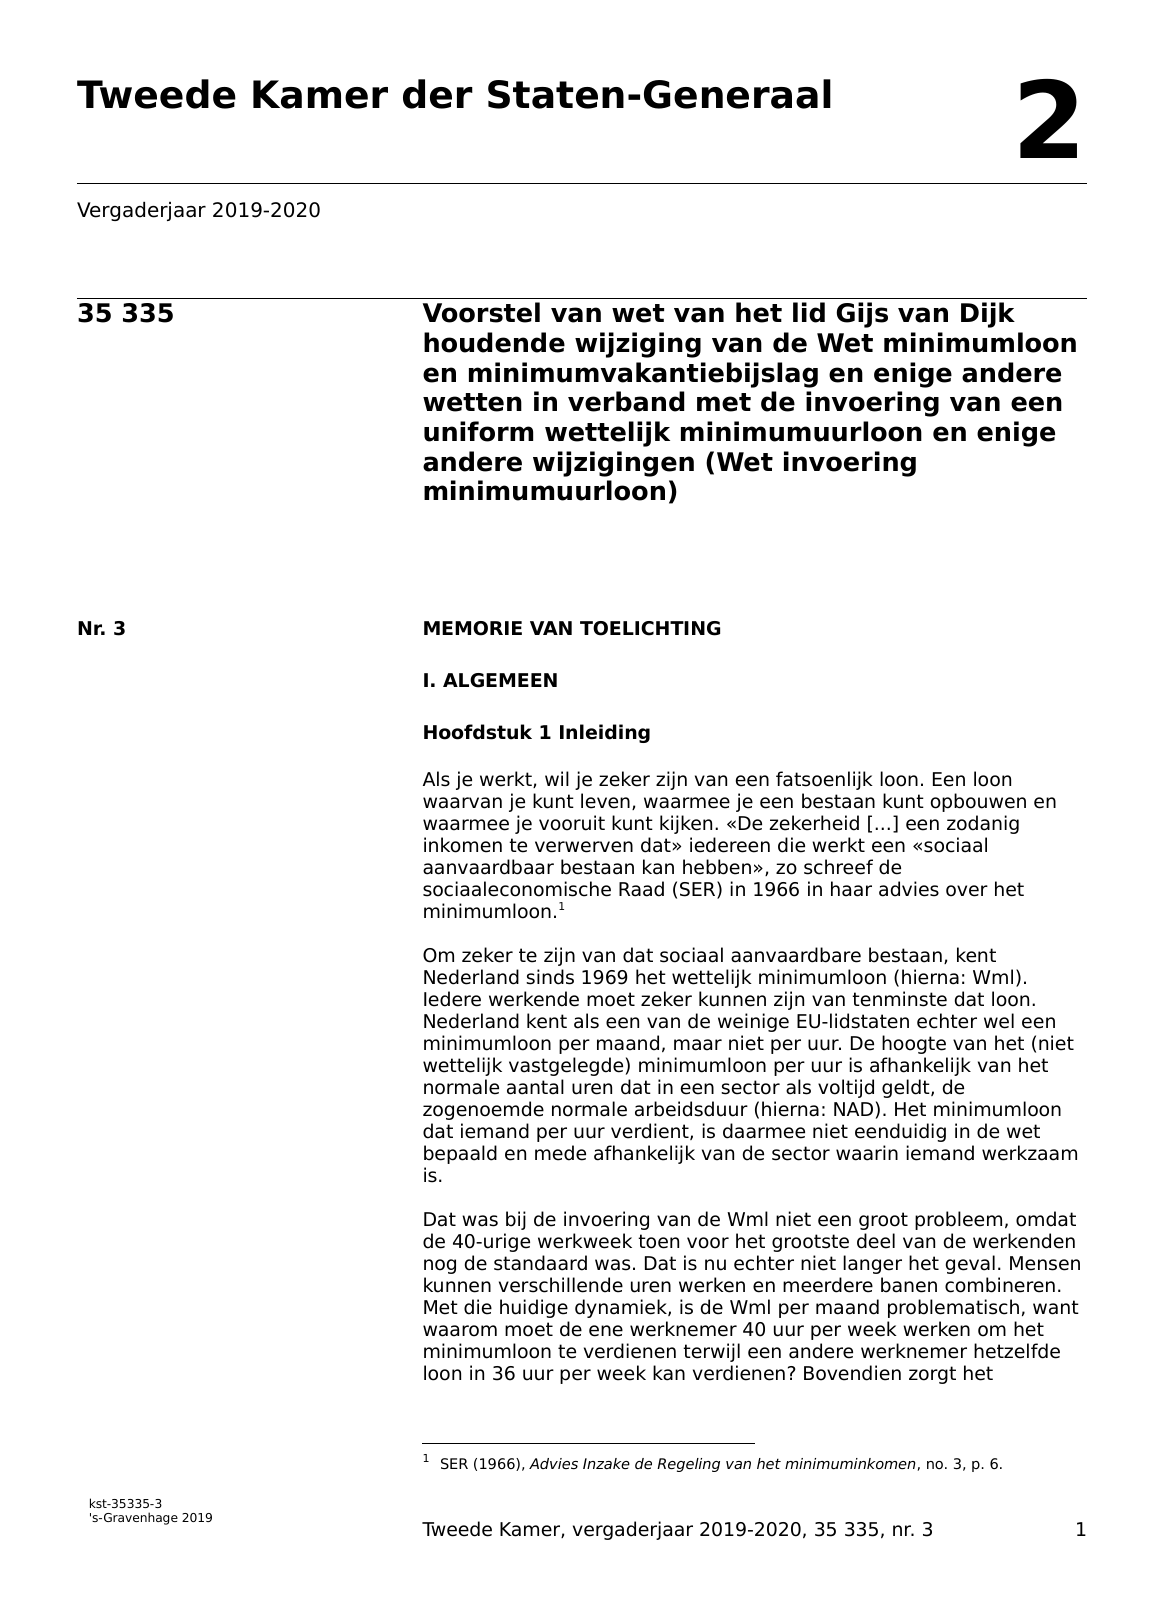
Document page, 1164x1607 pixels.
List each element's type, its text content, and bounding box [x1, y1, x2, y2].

subtitle 35 335 Voorstel van wet van het lid Gijs van Dijk houdende wijziging van de Wet minimumloon en minimumvakantiebijslag en enige andere wetten in verband met de invoering van een uniform wettelijk minimumuurloon en enige andere wijzigingen (Wet invoering minimumuurloon) [77, 299, 1087, 507]
text kst-35335-3 [88, 1497, 323, 1511]
text Als je werkt, wil je zeker zijn van een fatsoenlijk loon. Een loon waarvan je kunt leven, waarmee je een bestaan kunt opbouwen en waarmee je vooruit kunt kijken. «De zekerheid [...] een zodanig inkomen te verwerven dat» iedereen die werkt een «sociaal aanvaardbaar bestaan kan hebben», zo schreef de sociaaleconomische Raad (SER) in 1966 in haar advies over het minimumloon. [422, 769, 1087, 923]
table_header 2 [886, 59, 1087, 183]
subtitle Nr. 3 MEMORIE VAN TOELICHTING [77, 618, 1087, 640]
text Dat was bij de invoering van de Wml niet een groot probleem, omdat de 40-urige werkweek toen voor het grootste deel van de werkenden nog de standaard was. Dat is nu echter niet langer het geval. Mensen kunnen verschillende uren werken en meerdere banen combineren. Met die huidige dynamiek, is de Wml per maand problematisch, want waarom moet de ene werknemer 40 uur per week werken om het minimumloon te verdienen terwijl een andere werknemer hetzelfde loon in 36 uur per week kan verdienen? Bovendien zorgt het [422, 1209, 1087, 1384]
text SER (1966), Advies Inzake de Regeling van het minimuminkomen, no. 3, p. 6. [422, 1452, 1087, 1474]
table_cell Vergaderjaar 2019-2020 [77, 184, 1087, 298]
subtitle Hoofdstuk 1 Inleiding [422, 722, 1087, 744]
text 's-Gravenhage 2019 [88, 1511, 323, 1525]
subtitle I. ALGEMEEN [422, 670, 1087, 692]
text Om zeker te zijn van dat sociaal aanvaardbare bestaan, kent Nederland sinds 1969 het wettelijk minimumloon (hierna: Wml). Iedere werkende moet zeker kunnen zijn van tenminste dat loon. Nederland kent als een van de weinige EU-lidstaten echter wel een minimumloon per maand, maar niet per uur. De hoogte van het (niet wettelijk vastgelegde) minimumloon per uur is afhankelijk van het normale aantal uren dat in een sector als voltijd geldt, de zogenoemde normale arbeidsduur (hierna: NAD). Het minimumloon dat iemand per uur verdient, is daarmee niet eenduidig in de wet bepaald en mede afhankelijk van de sector waarin iemand werkzaam is. [422, 945, 1087, 1187]
table_header Tweede Kamer der Staten-Generaal [77, 59, 886, 183]
